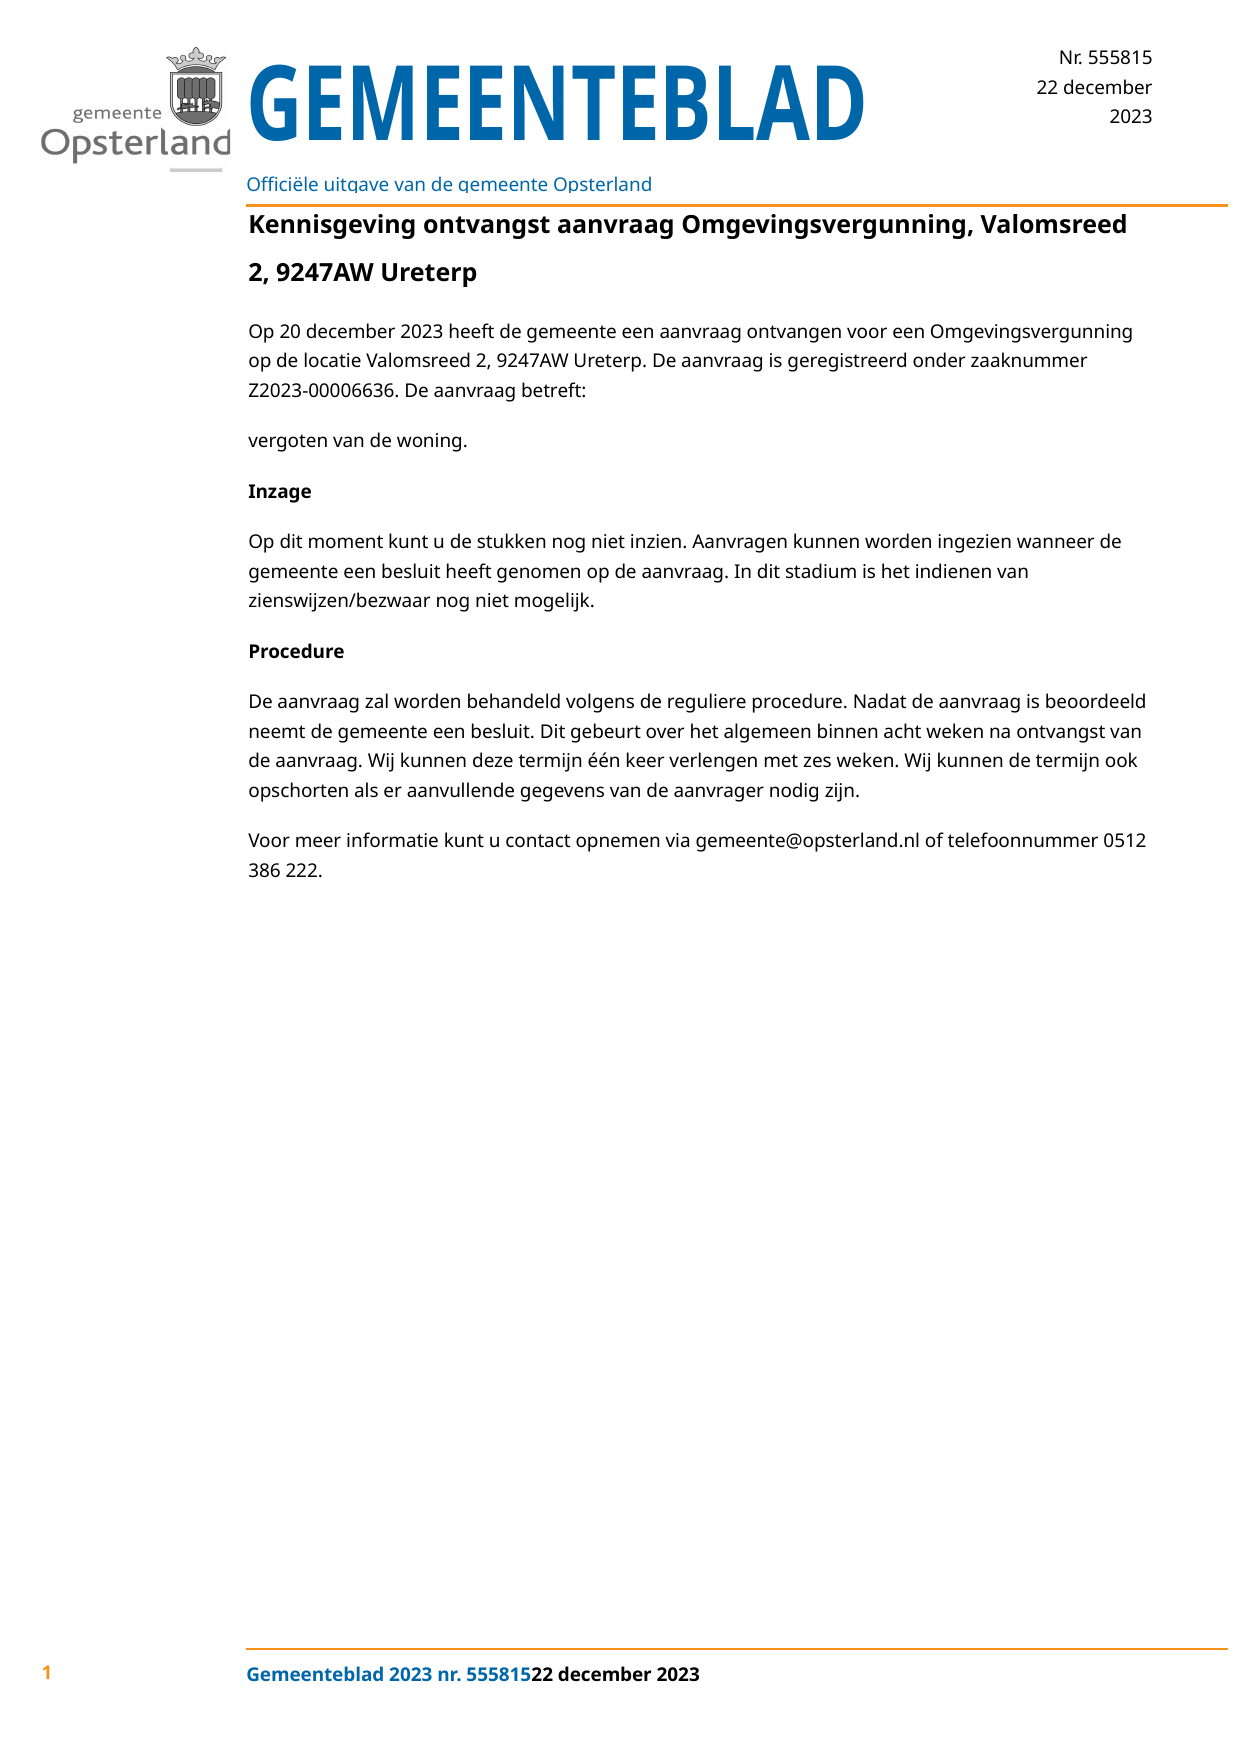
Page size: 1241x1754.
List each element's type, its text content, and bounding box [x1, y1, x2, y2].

text Op dit moment kunt u de stukken nog niet inzien. Aanvragen kunnen worden ingezien wanneer de gemeente een besluit heeft genomen op de aanvraag. In dit stadium is het indienen van zienswijzen/bezwaar nog niet mogelijk. [248, 528, 1152, 613]
text Procedure [248, 638, 1152, 664]
text De aanvraag zal worden behandeld volgens de reguliere procedure. Nadat de aanvraag is beoordeeld neemt de gemeente een besluit. Dit gebeurt over het algemeen binnen acht weken na ontvangst van de aanvraag. Wij kunnen deze termijn één keer verlengen met zes weken. Wij kunnen de termijn ook opschorten als er aanvullende gegevens van de aanvrager nodig zijn. [248, 688, 1152, 803]
text Op 20 december 2023 heeft de gemeente een aanvraag ontvangen voor een Omgevingsvergunning op de locatie Valomsreed 2, 9247AW Ureterp. De aanvraag is geregistreerd onder zaaknummer Z2023-00006636. De aanvraag betreft: [248, 318, 1152, 403]
text Voor meer informatie kunt u contact opnemen via gemeente@opsterland.nl of telefoonnummer 0512 386 222. [248, 827, 1152, 883]
text Inzage [248, 478, 1152, 504]
picture [41, 47, 231, 172]
text Kennisgeving ontvangst aanvraag Omgevingsvergunning, Valomsreed 2, 9247AW Ureterp [248, 207, 1152, 288]
text vergoten van de woning. [248, 427, 1152, 453]
